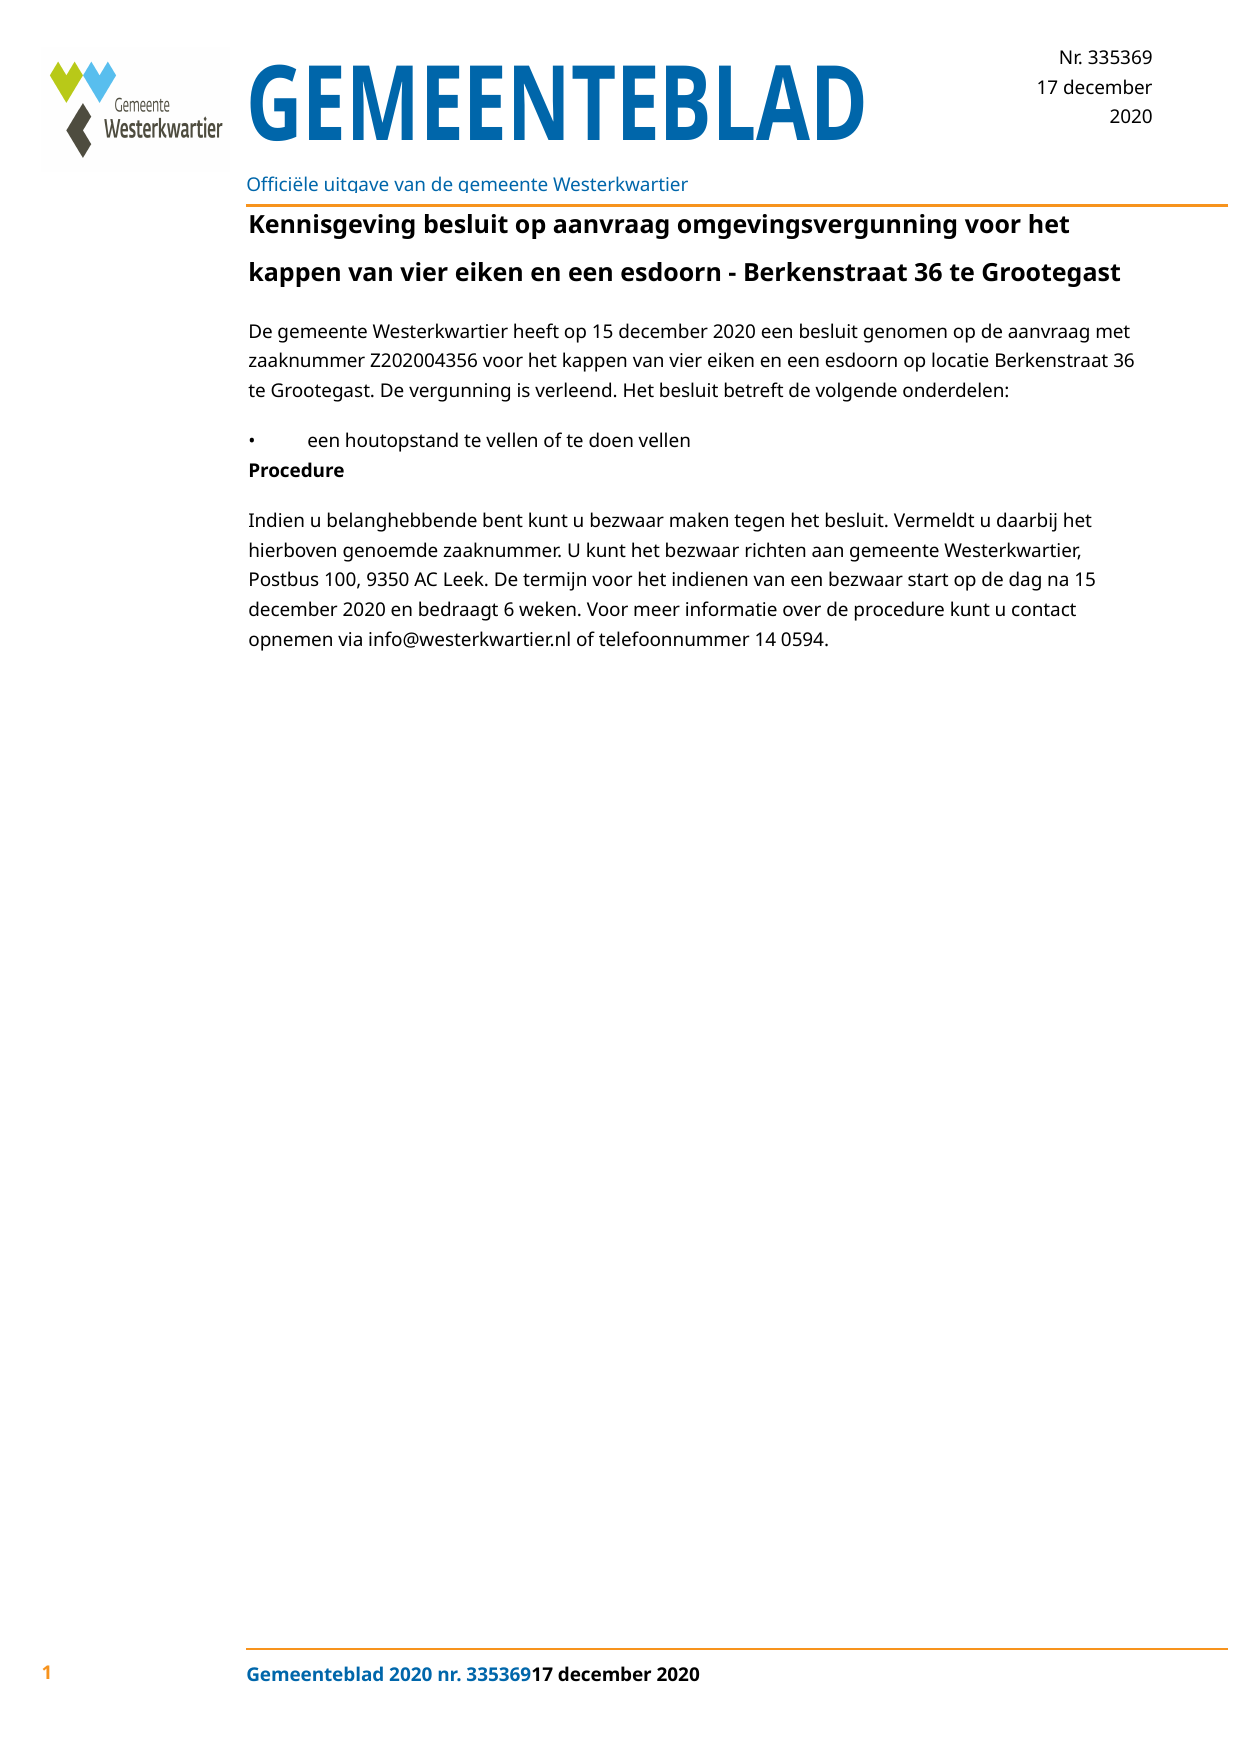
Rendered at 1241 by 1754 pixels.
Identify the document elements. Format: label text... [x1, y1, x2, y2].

text Kennisgeving besluit op aanvraag omgevingsvergunning voor het kappen van vier eiken en een esdoorn - Berkenstraat 36 te Grootegast [248, 207, 1152, 288]
list een houtopstand te vellen of te doen vellen [248, 427, 1152, 453]
text De gemeente Westerkwartier heeft op 15 december 2020 een besluit genomen op de aanvraag met zaaknummer Z202004356 voor het kappen van vier eiken en een esdoorn op locatie Berkenstraat 36 te Grootegast. De vergunning is verleend. Het besluit betreft de volgende onderdelen: [248, 318, 1152, 403]
text Procedure [248, 457, 1152, 483]
picture [41, 47, 231, 172]
text Indien u belanghebbende bent kunt u bezwaar maken tegen het besluit. Vermeldt u daarbij het hierboven genoemde zaaknummer. U kunt het bezwaar richten aan gemeente Westerkwartier, Postbus 100, 9350 AC Leek. De termijn voor het indienen van een bezwaar start op de dag na 15 december 2020 en bedraagt 6 weken. Voor meer informatie over de procedure kunt u contact opnemen via info@westerkwartier.nl of telefoonnummer 14 0594. [248, 507, 1152, 652]
